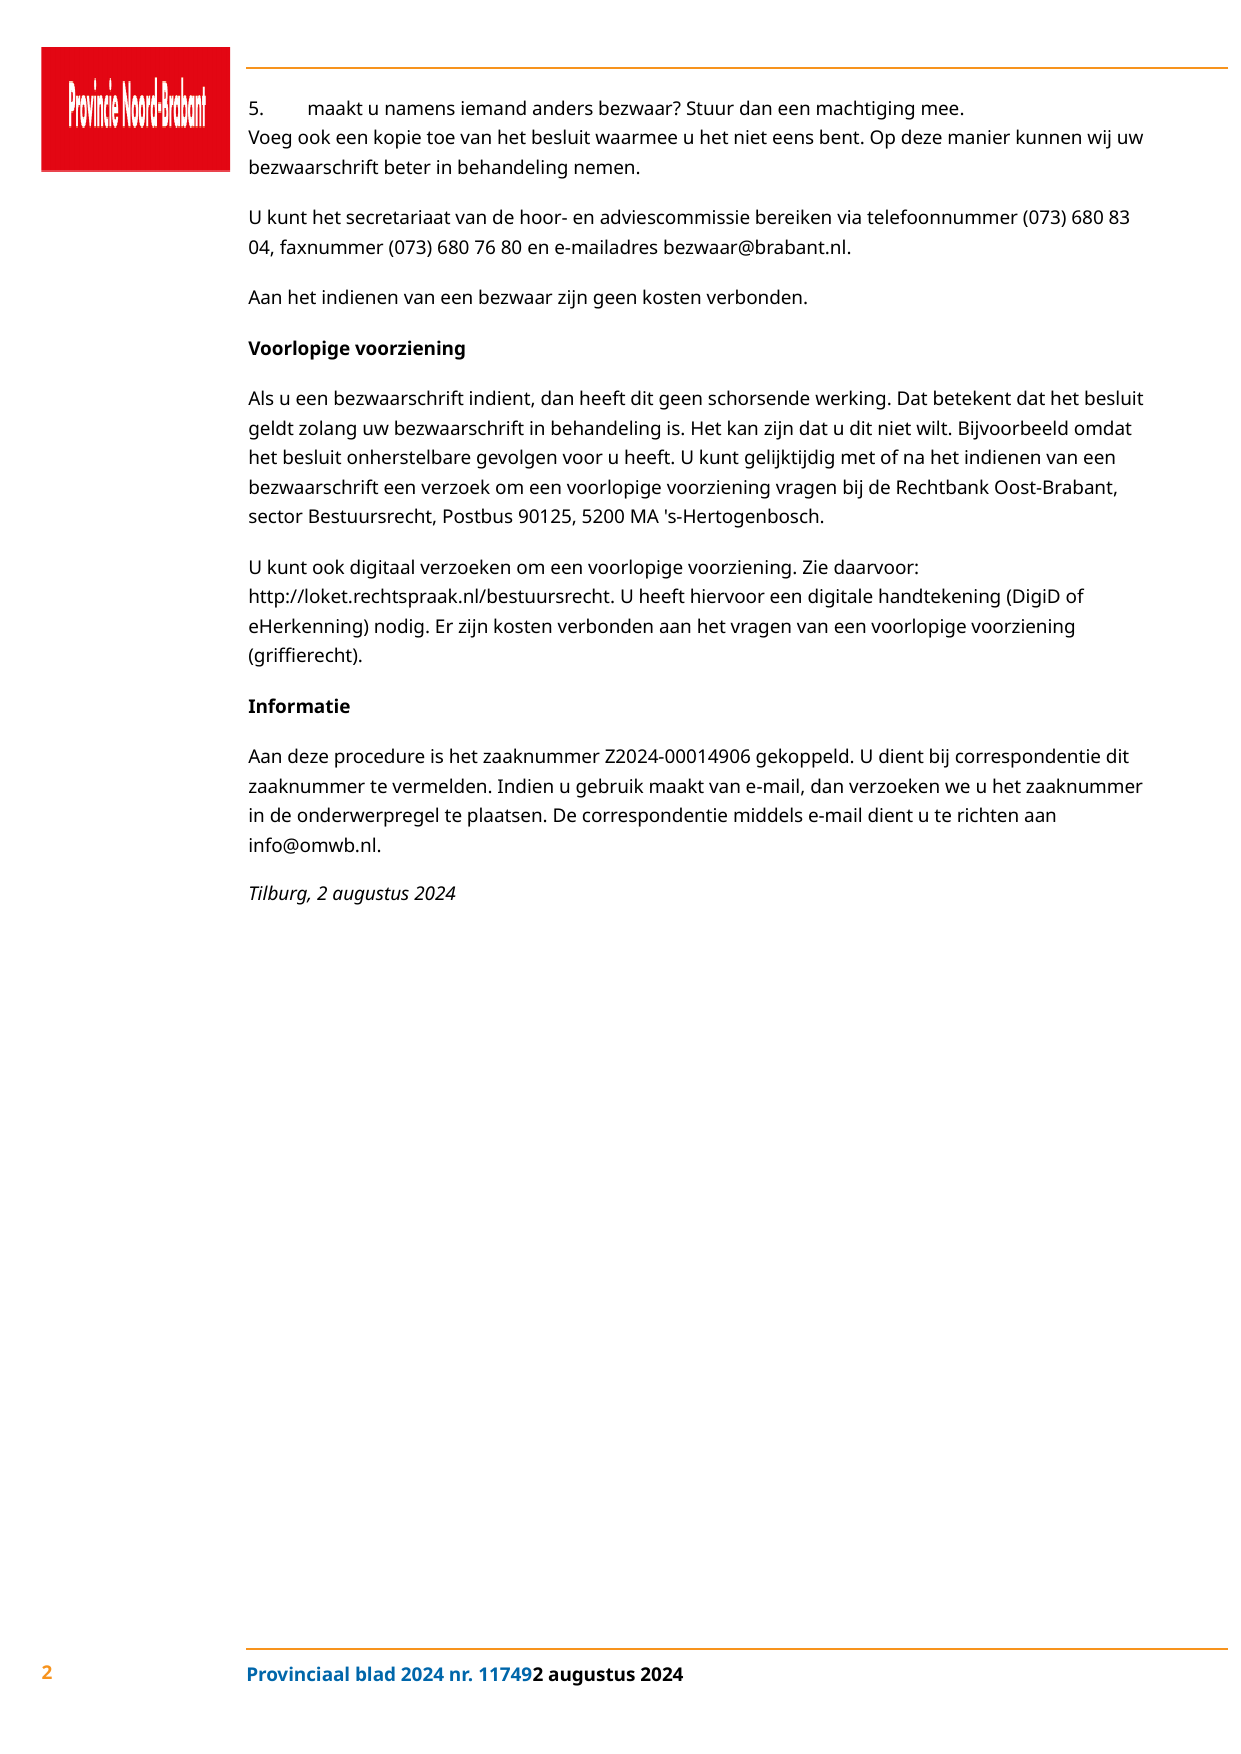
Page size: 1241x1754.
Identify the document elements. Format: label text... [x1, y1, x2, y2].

text U kunt ook digitaal verzoeken om een voorlopige voorziening. Zie daarvoor: http://loket.rechtspraak.nl/bestuursrecht. U heeft hiervoor een digitale handtekening (DigiD of eHerkenning) nodig. Er zijn kosten verbonden aan het vragen van een voorlopige voorziening (griffierecht). [248, 554, 1152, 668]
text Voeg ook een kopie toe van het besluit waarmee u het niet eens bent. Op deze manier kunnen wij uw bezwaarschrift beter in behandeling nemen. [248, 124, 1152, 180]
text Aan het indienen van een bezwaar zijn geen kosten verbonden. [248, 284, 1152, 310]
text Voorlopige voorziening [248, 335, 1152, 361]
text Tilburg, 2 augustus 2024 [248, 880, 1152, 906]
picture [41, 47, 231, 172]
text Als u een bezwaarschrift indient, dan heeft dit geen schorsende werking. Dat betekent dat het besluit geldt zolang uw bezwaarschrift in behandeling is. Het kan zijn dat u dit niet wilt. Bijvoorbeeld omdat het besluit onherstelbare gevolgen voor u heeft. U kunt gelijktijdig met of na het indienen van een bezwaarschrift een verzoek om een voorlopige voorziening vragen bij de Rechtbank Oost-Brabant, sector Bestuursrecht, Postbus 90125, 5200 MA 's-Hertogenbosch. [248, 385, 1152, 529]
list maakt u namens iemand anders bezwaar? Stuur dan een machtiging mee. [248, 95, 1152, 121]
text Informatie [248, 693, 1152, 719]
text Aan deze procedure is het zaaknummer Z2024-00014906 gekoppeld. U dient bij correspondentie dit zaaknummer te vermelden. Indien u gebruik maakt van e-mail, dan verzoeken we u het zaaknummer in de onderwerpregel te plaatsen. De correspondentie middels e-mail dient u te richten aan info@omwb.nl. [248, 743, 1152, 858]
text U kunt het secretariaat van de hoor- en adviescommissie bereiken via telefoonnummer (073) 680 83 04, faxnummer (073) 680 76 80 en e-mailadres bezwaar@brabant.nl. [248, 204, 1152, 260]
